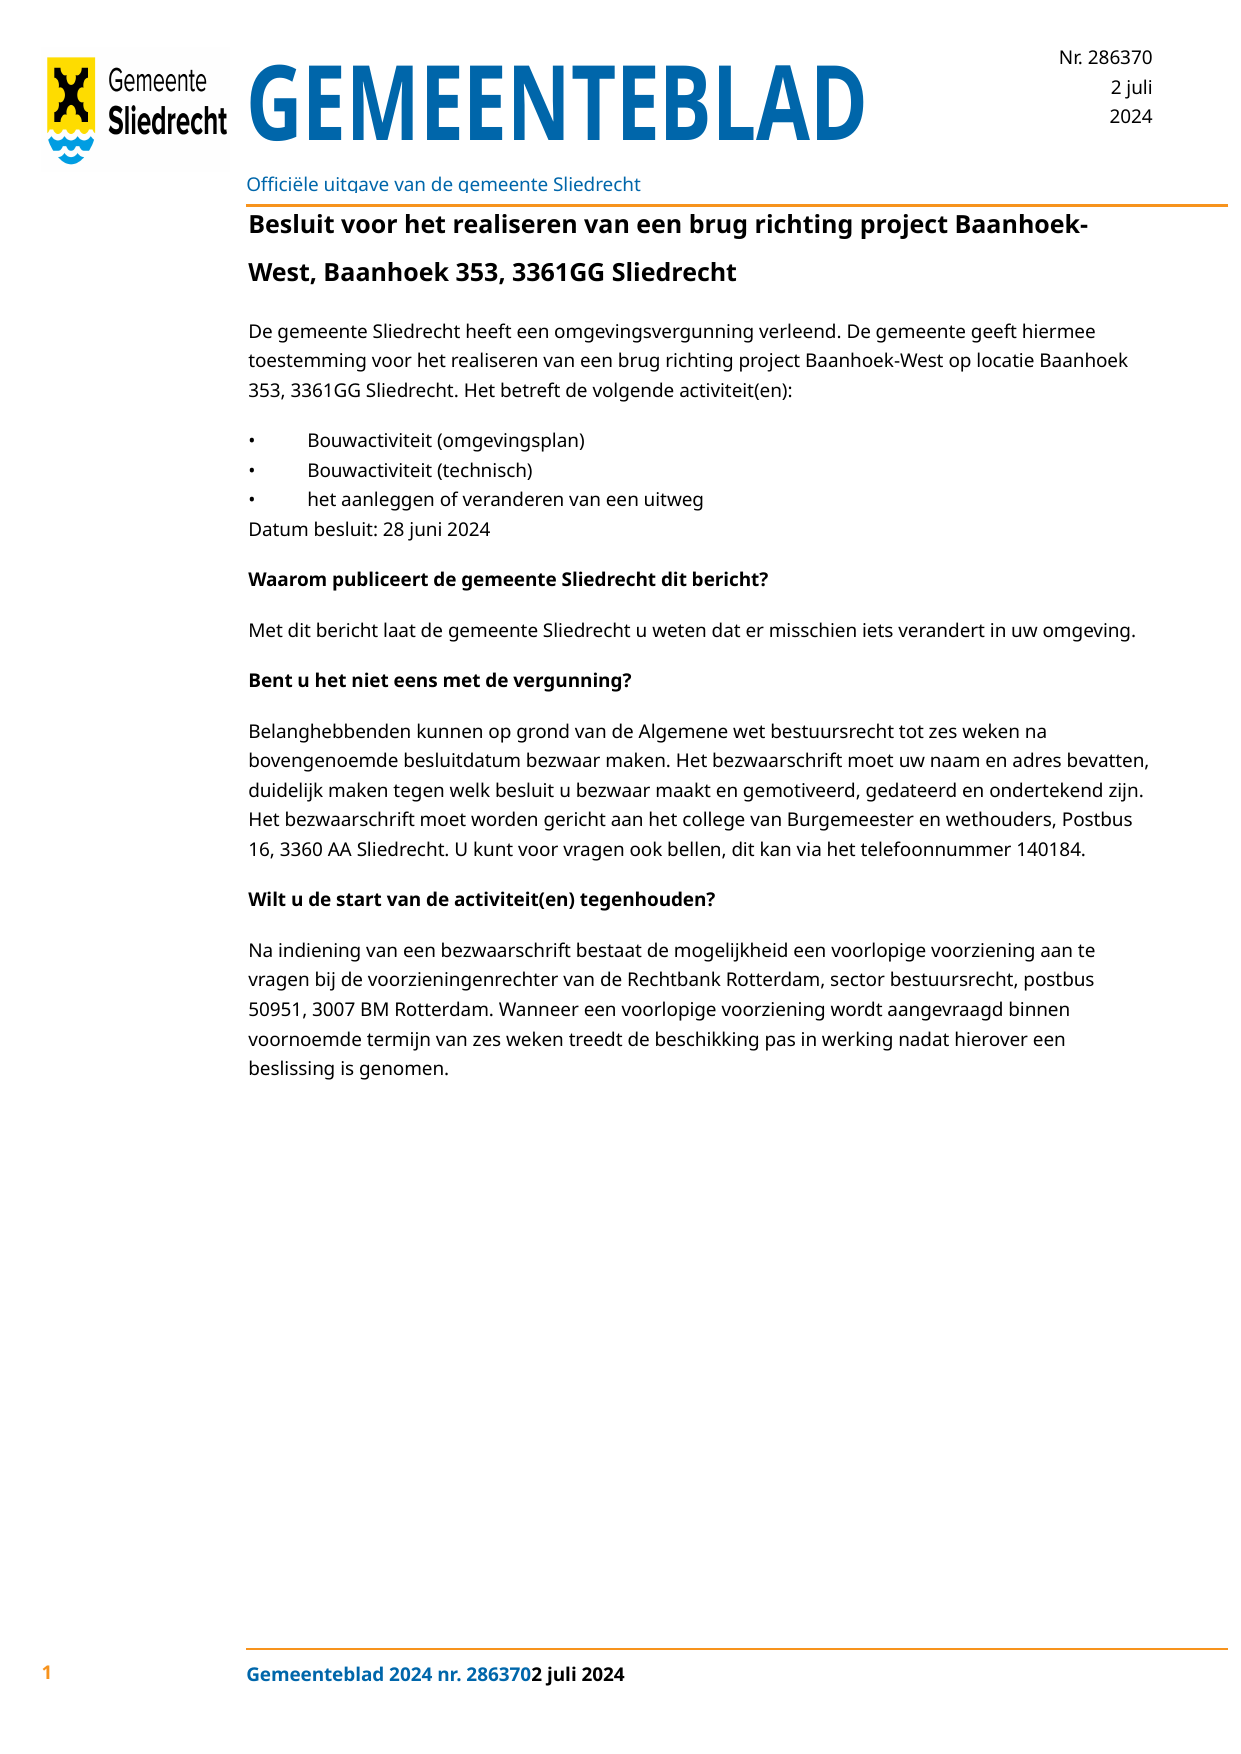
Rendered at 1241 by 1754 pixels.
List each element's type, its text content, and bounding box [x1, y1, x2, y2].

text Na indiening van een bezwaarschrift bestaat de mogelijkheid een voorlopige voorziening aan te vragen bij de voorzieningenrechter van de Rechtbank Rotterdam, sector bestuursrecht, postbus 50951, 3007 BM Rotterdam. Wanneer een voorlopige voorziening wordt aangevraagd binnen voornoemde termijn van zes weken treedt de beschikking pas in werking nadat hierover een beslissing is genomen. [248, 937, 1152, 1081]
text Bent u het niet eens met de vergunning? [248, 667, 1152, 693]
text Datum besluit: 28 juni 2024 [248, 516, 1152, 542]
text De gemeente Sliedrecht heeft een omgevingsvergunning verleend. De gemeente geeft hiermee toestemming voor het realiseren van een brug richting project Baanhoek-West op locatie Baanhoek 353, 3361GG Sliedrecht. Het betreft de volgende activiteit(en): [248, 318, 1152, 403]
list Bouwactiviteit (omgevingsplan) [248, 427, 1152, 453]
text Belanghebbenden kunnen op grond van de Algemene wet bestuursrecht tot zes weken na bovengenoemde besluitdatum bezwaar maken. Het bezwaarschrift moet uw naam en adres bevatten, duidelijk maken tegen welk besluit u bezwaar maakt en gemotiveerd, gedateerd en ondertekend zijn. Het bezwaarschrift moet worden gericht aan het college van Burgemeester en wethouders, Postbus 16, 3360 AA Sliedrecht. U kunt voor vragen ook bellen, dit kan via het telefoonnummer 140184. [248, 718, 1152, 862]
picture [41, 47, 231, 172]
text Waarom publiceert de gemeente Sliedrecht dit bericht? [248, 567, 1152, 592]
text Met dit bericht laat de gemeente Sliedrecht u weten dat er misschien iets verandert in uw omgeving. [248, 617, 1152, 643]
text Besluit voor het realiseren van een brug richting project Baanhoek-West, Baanhoek 353, 3361GG Sliedrecht [248, 207, 1152, 288]
list het aanleggen of veranderen van een uitweg [248, 487, 1152, 512]
list Bouwactiviteit (technisch) [248, 457, 1152, 483]
text Wilt u de start van de activiteit(en) tegenhouden? [248, 887, 1152, 912]
